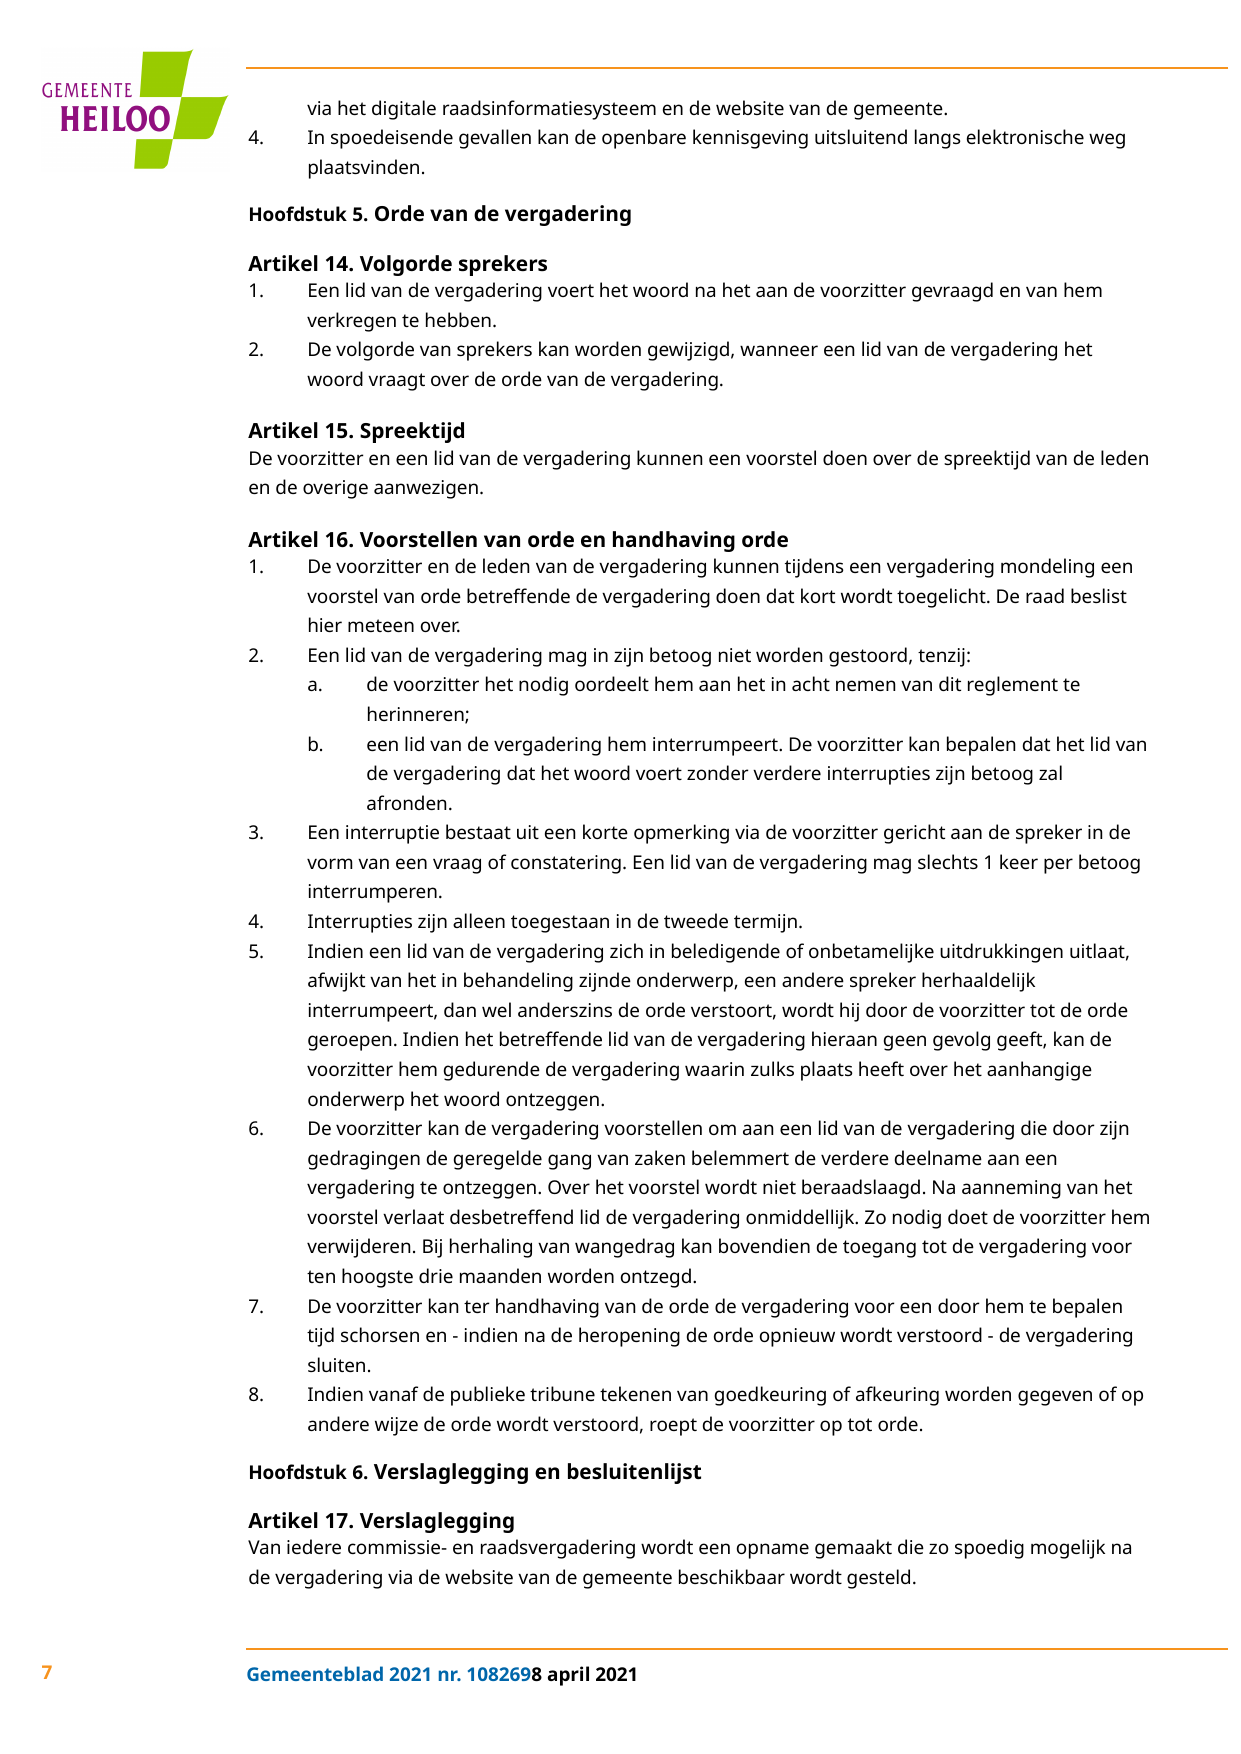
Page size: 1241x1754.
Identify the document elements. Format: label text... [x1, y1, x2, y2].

list Een lid van de vergadering voert het woord na het aan de voorzitter gevraagd en van hem verkregen te hebben. [248, 277, 1152, 333]
list De voorzitter en de leden van de vergadering kunnen tijdens een vergadering mondeling een voorstel van orde betreffende de vergadering doen dat kort wordt toegelicht. De raad beslist hier meteen over. [248, 553, 1152, 638]
list Een lid van de vergadering mag in zijn betoog niet worden gestoord, tenzij: [248, 642, 1152, 668]
picture [41, 47, 231, 172]
list De voorzitter kan de vergadering voorstellen om aan een lid van de vergadering die door zijn gedragingen de geregelde gang van zaken belemmert de verdere deelname aan een vergadering te ontzeggen. Over het voorstel wordt niet beraadslaagd. Na aanneming van het voorstel verlaat desbetreffend lid de vergadering onmiddellijk. Zo nodig doet de voorzitter hem verwijderen. Bij herhaling van wangedrag kan bovendien de toegang tot de vergadering voor ten hoogste drie maanden worden ontzegd. [248, 1115, 1152, 1289]
list via het digitale raadsinformatiesysteem en de website van de gemeente. [248, 95, 1152, 121]
text Artikel 14. Volgorde sprekers [248, 249, 1152, 277]
list de voorzitter het nodig oordeelt hem aan het in acht nemen van dit reglement te herinneren; [307, 672, 1152, 727]
text De voorzitter en een lid van de vergadering kunnen een voorstel doen over de spreektijd van de leden en de overige aanwezigen. [248, 445, 1152, 500]
text Artikel 16. Voorstellen van orde en handhaving orde [248, 525, 1152, 553]
list De volgorde van sprekers kan worden gewijzigd, wanneer een lid van de vergadering het woord vraagt over de orde van de vergadering. [248, 336, 1152, 392]
list Een interruptie bestaat uit een korte opmerking via de voorzitter gericht aan de spreker in de vorm van een vraag of constatering. Een lid van de vergadering mag slechts 1 keer per betoog interrumperen. [248, 819, 1152, 904]
list Indien vanaf de publieke tribune tekenen van goedkeuring of afkeuring worden gegeven of op andere wijze de orde wordt verstoord, roept de voorzitter op tot orde. [248, 1382, 1152, 1437]
list In spoedeisende gevallen kan de openbare kennisgeving uitsluitend langs elektronische weg plaatsvinden. [248, 124, 1152, 180]
list Interrupties zijn alleen toegestaan in de tweede termijn. [248, 908, 1152, 934]
text Artikel 15. Spreektijd [248, 416, 1152, 445]
text Hoofdstuk 5. Orde van de vergadering [248, 199, 1152, 228]
list Indien een lid van de vergadering zich in beledigende of onbetamelijke uitdrukkingen uitlaat, afwijkt van het in behandeling zijnde onderwerp, een andere spreker herhaaldelijk interrumpeert, dan wel anderszins de orde verstoort, wordt hij door de voorzitter tot de orde geroepen. Indien het betreffende lid van de vergadering hieraan geen gevolg geeft, kan de voorzitter hem gedurende de vergadering waarin zulks plaats heeft over het aanhangige onderwerp het woord ontzeggen. [248, 938, 1152, 1112]
text Hoofdstuk 6. Verslaglegging en besluitenlijst [248, 1457, 1152, 1485]
list een lid van de vergadering hem interrumpeert. De voorzitter kan bepalen dat het lid van de vergadering dat het woord voert zonder verdere interrupties zijn betoog zal afronden. [307, 731, 1152, 816]
list De voorzitter kan ter handhaving van de orde de vergadering voor een door hem te bepalen tijd schorsen en - indien na de heropening de orde opnieuw wordt verstoord - de vergadering sluiten. [248, 1293, 1152, 1378]
text Artikel 17. Verslaglegging [248, 1506, 1152, 1534]
text Van iedere commissie- en raadsvergadering wordt een opname gemaakt die zo spoedig mogelijk na de vergadering via de website van de gemeente beschikbaar wordt gesteld. [248, 1534, 1152, 1590]
